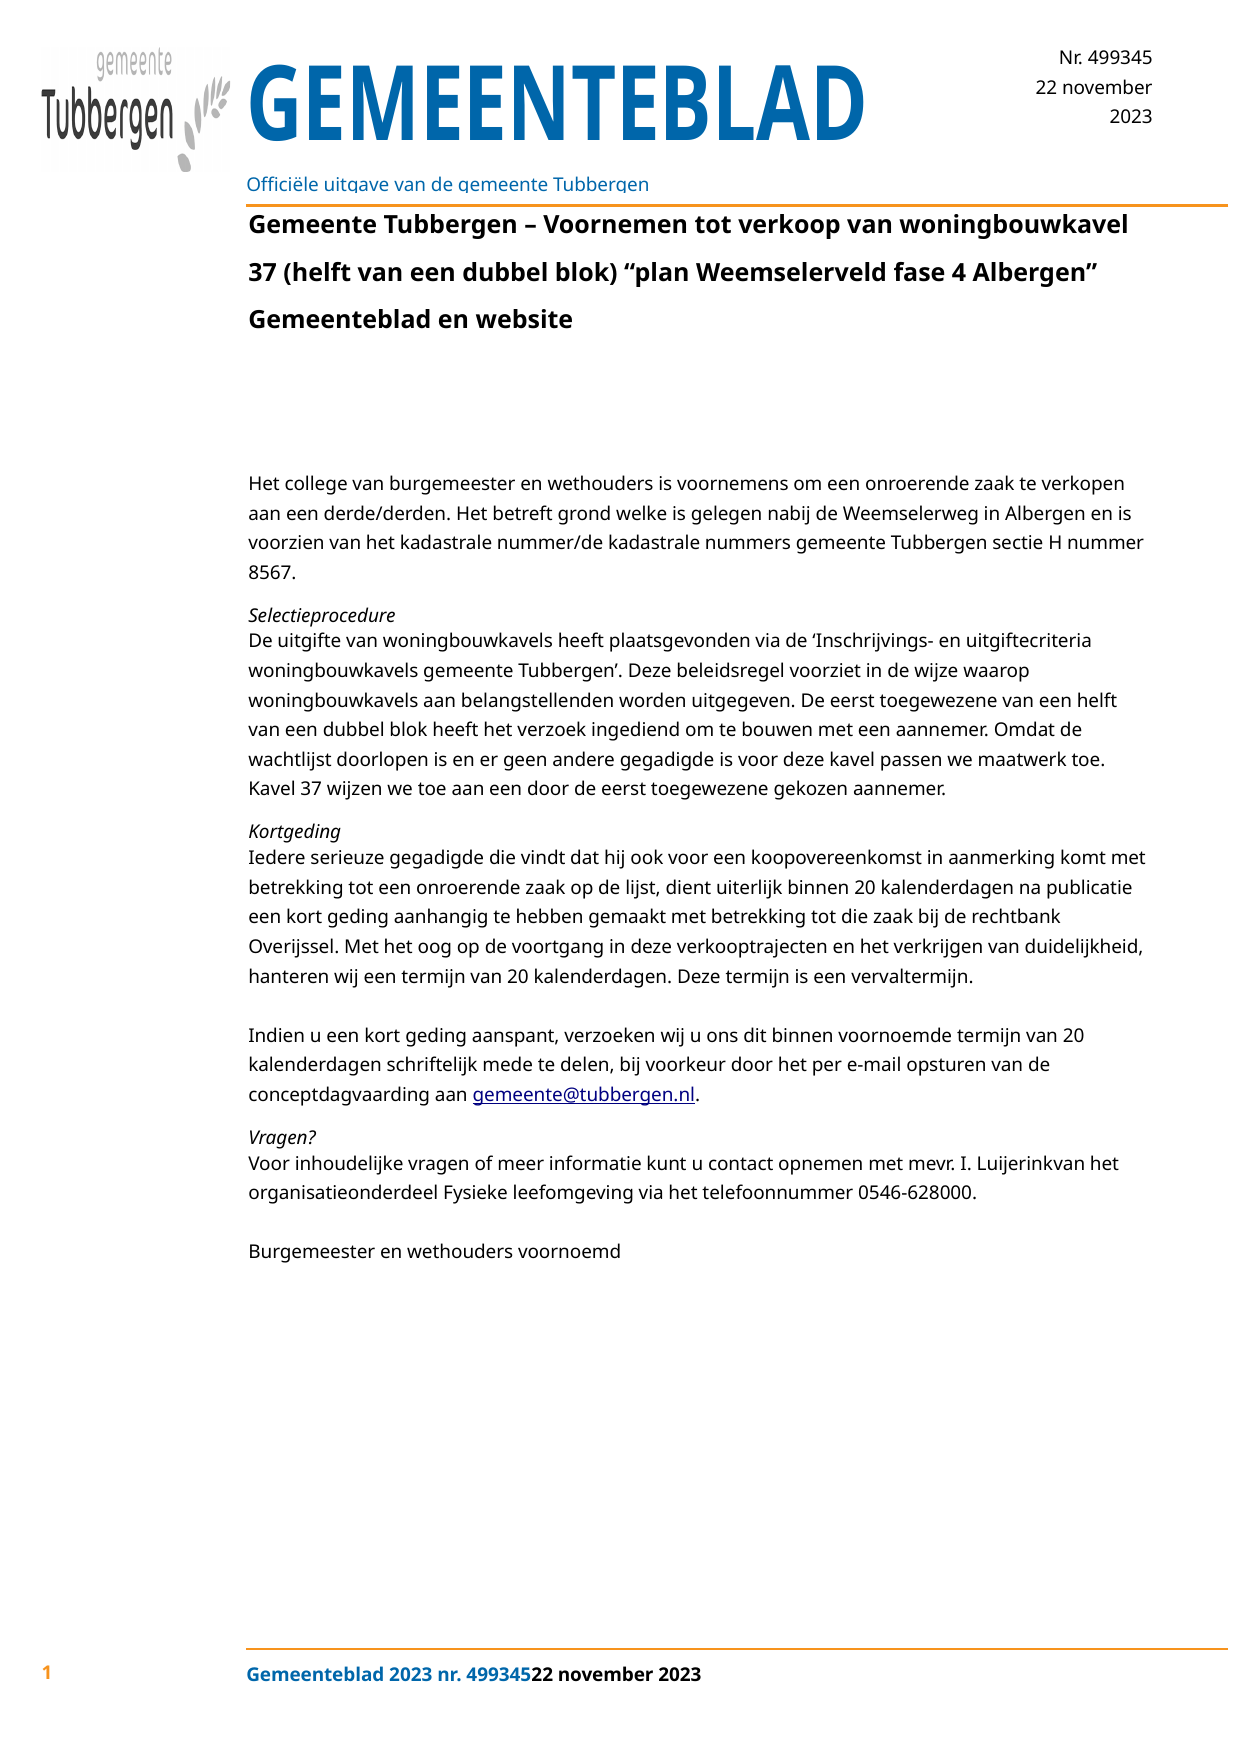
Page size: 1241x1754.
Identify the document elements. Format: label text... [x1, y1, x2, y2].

text Indien u een kort geding aanspant, verzoeken wij u ons dit binnen voornoemde termijn van 20 kalenderdagen schriftelijk mede te delen, bij voorkeur door het per e-mail opsturen van de conceptdagvaarding aan gemeente@tubbergen.nl. [248, 1022, 1152, 1107]
text Gemeente Tubbergen – Voornemen tot verkoop van woningbouwkavel 37 (helft van een dubbel blok) “plan Weemselerveld fase 4 Albergen” Gemeenteblad en website [248, 207, 1152, 336]
text De uitgifte van woningbouwkavels heeft plaatsgevonden via de ‘Inschrijvings- en uitgiftecriteria woningbouwkavels gemeente Tubbergen’. Deze beleidsregel voorziet in de wijze waarop woningbouwkavels aan belangstellenden worden uitgegeven. De eerst toegewezene van een helft van een dubbel blok heeft het verzoek ingediend om te bouwen met een aannemer. Omdat de wachtlijst doorlopen is en er geen andere gegadigde is voor deze kavel passen we maatwerk toe. Kavel 37 wijzen we toe aan een door de eerst toegewezene gekozen aannemer. [248, 628, 1152, 801]
text Vragen? [248, 1124, 1152, 1150]
text Selectieprocedure [248, 602, 1152, 628]
text Iedere serieuze gegadigde die vindt dat hij ook voor een koopovereenkomst in aanmerking komt met betrekking tot een onroerende zaak op de lijst, dient uiterlijk binnen 20 kalenderdagen na publicatie een kort geding aanhangig te hebben gemaakt met betrekking tot die zaak bij de rechtbank Overijssel. Met het oog op de voortgang in deze verkooptrajecten en het verkrijgen van duidelijkheid, hanteren wij een termijn van 20 kalenderdagen. Deze termijn is een vervaltermijn. [248, 844, 1152, 988]
picture [41, 47, 231, 172]
text Het college van burgemeester en wethouders is voornemens om een onroerende zaak te verkopen aan een derde/derden. Het betreft grond welke is gelegen nabij de Weemselerweg in Albergen en is voorzien van het kadastrale nummer/de kadastrale nummers gemeente Tubbergen sectie H nummer 8567. [248, 470, 1152, 584]
text Kortgeding [248, 819, 1152, 844]
text Voor inhoudelijke vragen of meer informatie kunt u contact opnemen met mevr. I. Luijerinkvan het organisatieonderdeel Fysieke leefomgeving via het telefoonnummer 0546-628000. [248, 1150, 1152, 1205]
text Burgemeester en wethouders voornoemd [248, 1239, 1152, 1264]
